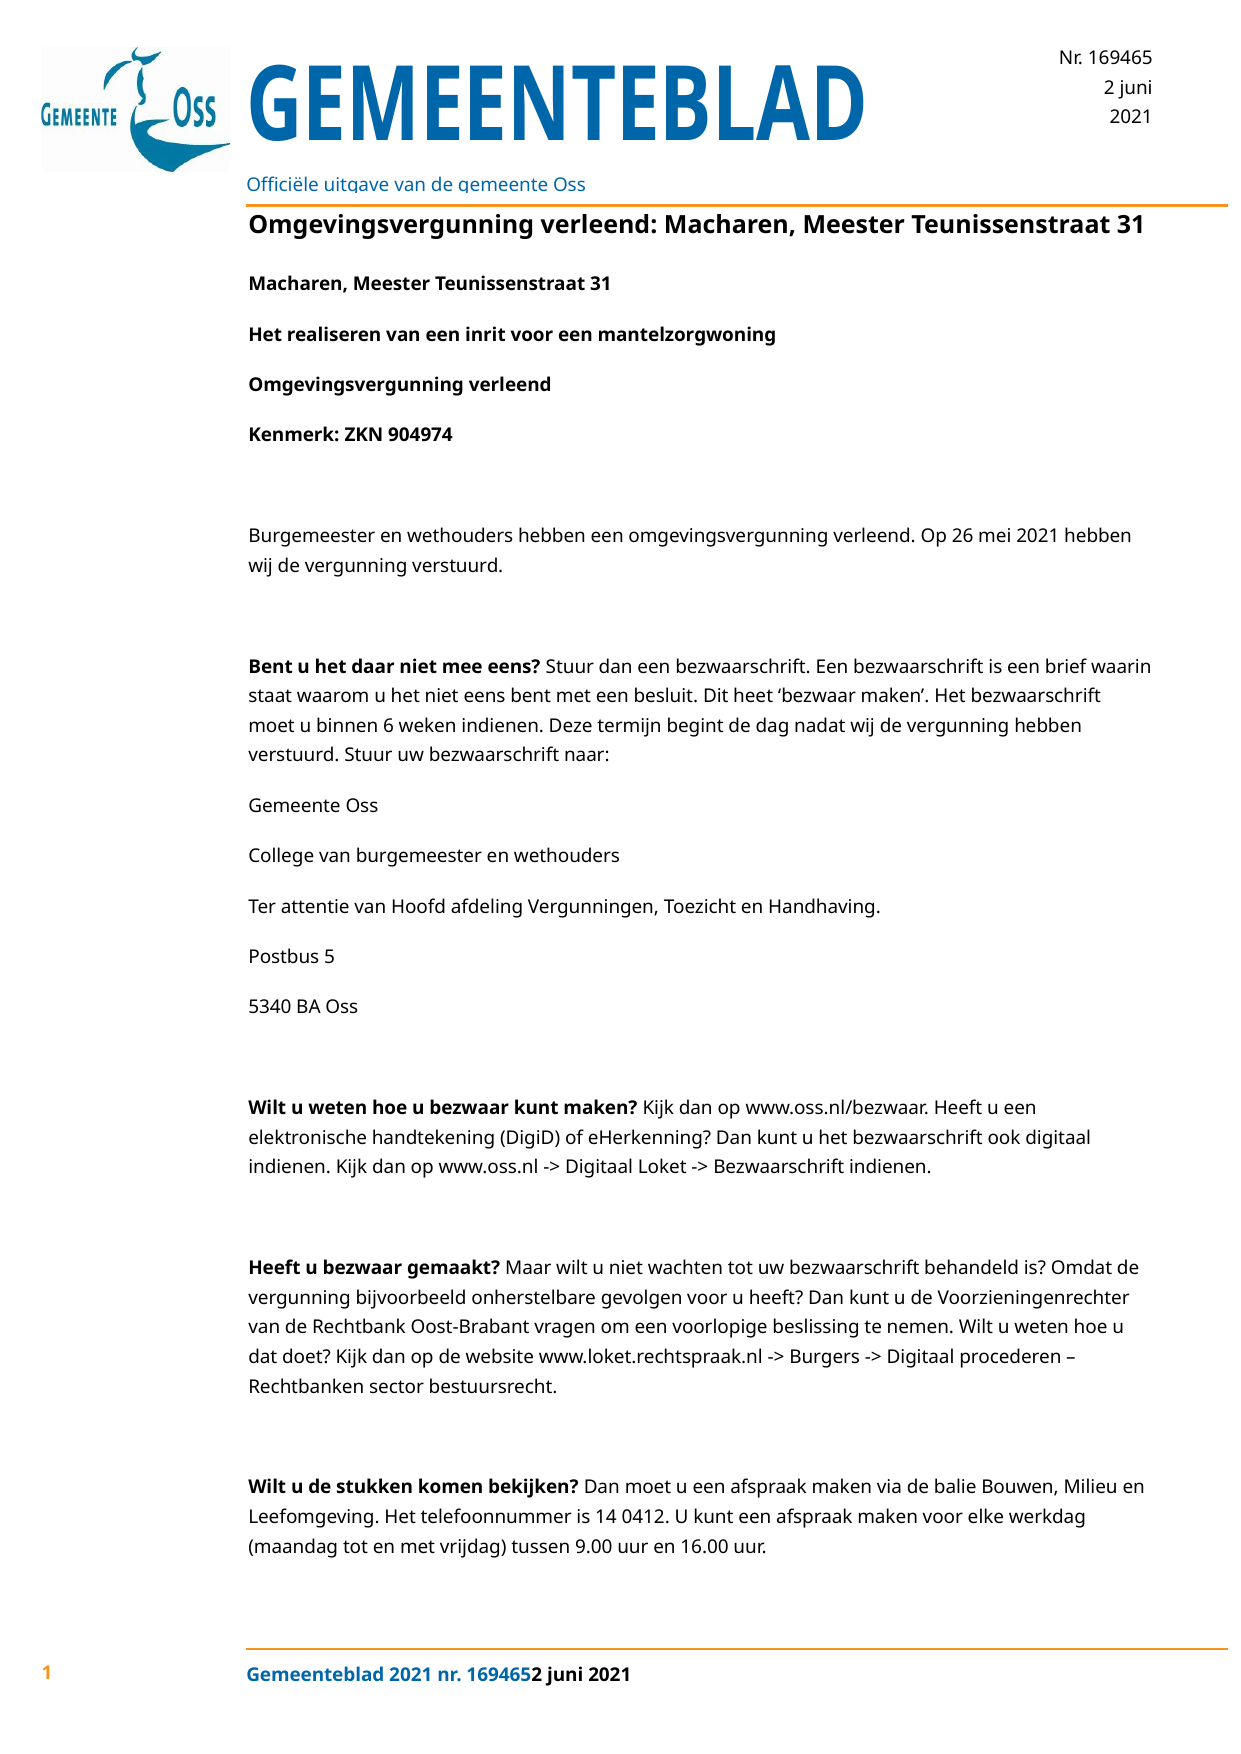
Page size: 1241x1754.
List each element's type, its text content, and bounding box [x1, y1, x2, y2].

text Bent u het daar niet mee eens? Stuur dan een bezwaarschrift. Een bezwaarschrift is een brief waarin staat waarom u het niet eens bent met een besluit. Dit heet ‘bezwaar maken’. Het bezwaarschrift moet u binnen 6 weken indienen. Deze termijn begint de dag nadat wij de vergunning hebben verstuurd. Stuur uw bezwaarschrift naar: [248, 653, 1152, 767]
text Wilt u de stukken komen bekijken? Dan moet u een afspraak maken via de balie Bouwen, Milieu en Leefomgeving. Het telefoonnummer is 14 0412. U kunt een afspraak maken voor elke werkdag (maandag tot en met vrijdag) tussen 9.00 uur en 16.00 uur. [248, 1474, 1152, 1558]
text Kenmerk: ZKN 904974 [248, 422, 1152, 447]
text Wilt u weten hoe u bezwaar kunt maken? Kijk dan op www.oss.nl/bezwaar. Heeft u een elektronische handtekening (DigiD) of eHerkenning? Dan kunt u het bezwaarschrift ook digitaal indienen. Kijk dan op www.oss.nl -> Digitaal Loket -> Bezwaarschrift indienen. [248, 1094, 1152, 1179]
text Burgemeester en wethouders hebben een omgevingsvergunning verleend. Op 26 mei 2021 hebben wij de vergunning verstuurd. [248, 522, 1152, 578]
text 5340 BA Oss [248, 994, 1152, 1019]
text Gemeente Oss [248, 792, 1152, 818]
text Omgevingsvergunning verleend [248, 371, 1152, 397]
text Macharen, Meester Teunissenstraat 31 [248, 270, 1152, 296]
text Omgevingsvergunning verleend: Macharen, Meester Teunissenstraat 31 [248, 207, 1152, 241]
text Heeft u bezwaar gemaakt? Maar wilt u niet wachten tot uw bezwaarschrift behandeld is? Omdat de vergunning bijvoorbeeld onherstelbare gevolgen voor u heeft? Dan kunt u de Voorzieningenrechter van de Rechtbank Oost-Brabant vragen om een voorlopige beslissing te nemen. Wilt u weten hoe u dat doet? Kijk dan op de website www.loket.rechtspraak.nl -> Burgers -> Digitaal procederen – Rechtbanken sector bestuursrecht. [248, 1254, 1152, 1398]
picture [41, 47, 231, 172]
text Ter attentie van Hoofd afdeling Vergunningen, Toezicht en Handhaving. [248, 893, 1152, 918]
text Postbus 5 [248, 943, 1152, 969]
text College van burgemeester en wethouders [248, 842, 1152, 868]
text Het realiseren van een inrit voor een mantelzorgwoning [248, 321, 1152, 346]
